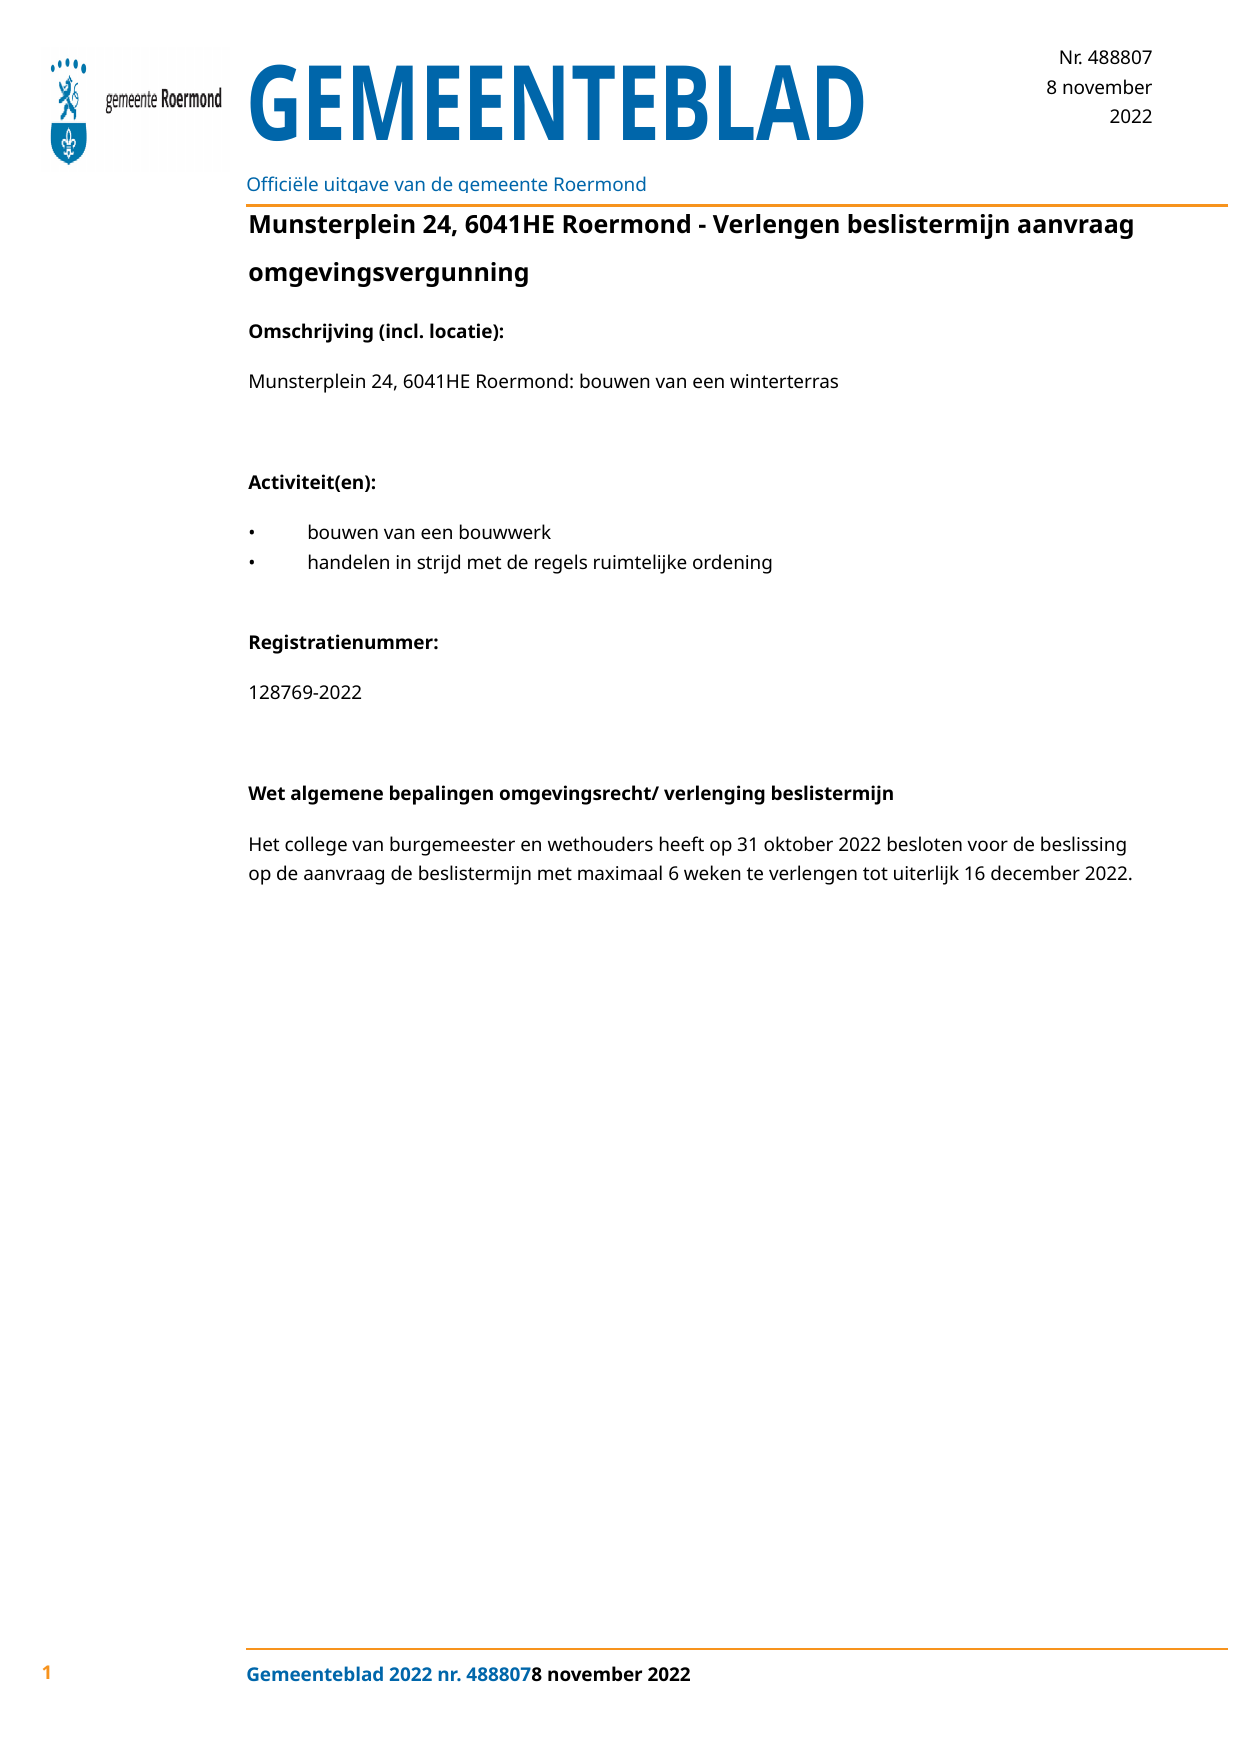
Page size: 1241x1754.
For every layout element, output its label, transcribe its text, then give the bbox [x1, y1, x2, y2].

text Munsterplein 24, 6041HE Roermond: bouwen van een winterterras [248, 368, 1152, 394]
list bouwen van een bouwwerk [248, 519, 1152, 545]
text Munsterplein 24, 6041HE Roermond - Verlengen beslistermijn aanvraag omgevingsvergunning [248, 207, 1152, 288]
text Wet algemene bepalingen omgevingsrecht/ verlenging beslistermijn [248, 780, 1152, 806]
picture [41, 47, 231, 172]
text Het college van burgemeester en wethouders heeft op 31 oktober 2022 besloten voor de beslissing op de aanvraag de beslistermijn met maximaal 6 weken te verlengen tot uiterlijk 16 december 2022. [248, 831, 1152, 886]
text Activiteit(en): [248, 469, 1152, 495]
text 128769-2022 [248, 679, 1152, 705]
list handelen in strijd met de regels ruimtelijke ordening [248, 549, 1152, 575]
text Registratienummer: [248, 629, 1152, 655]
text Omschrijving (incl. locatie): [248, 318, 1152, 344]
